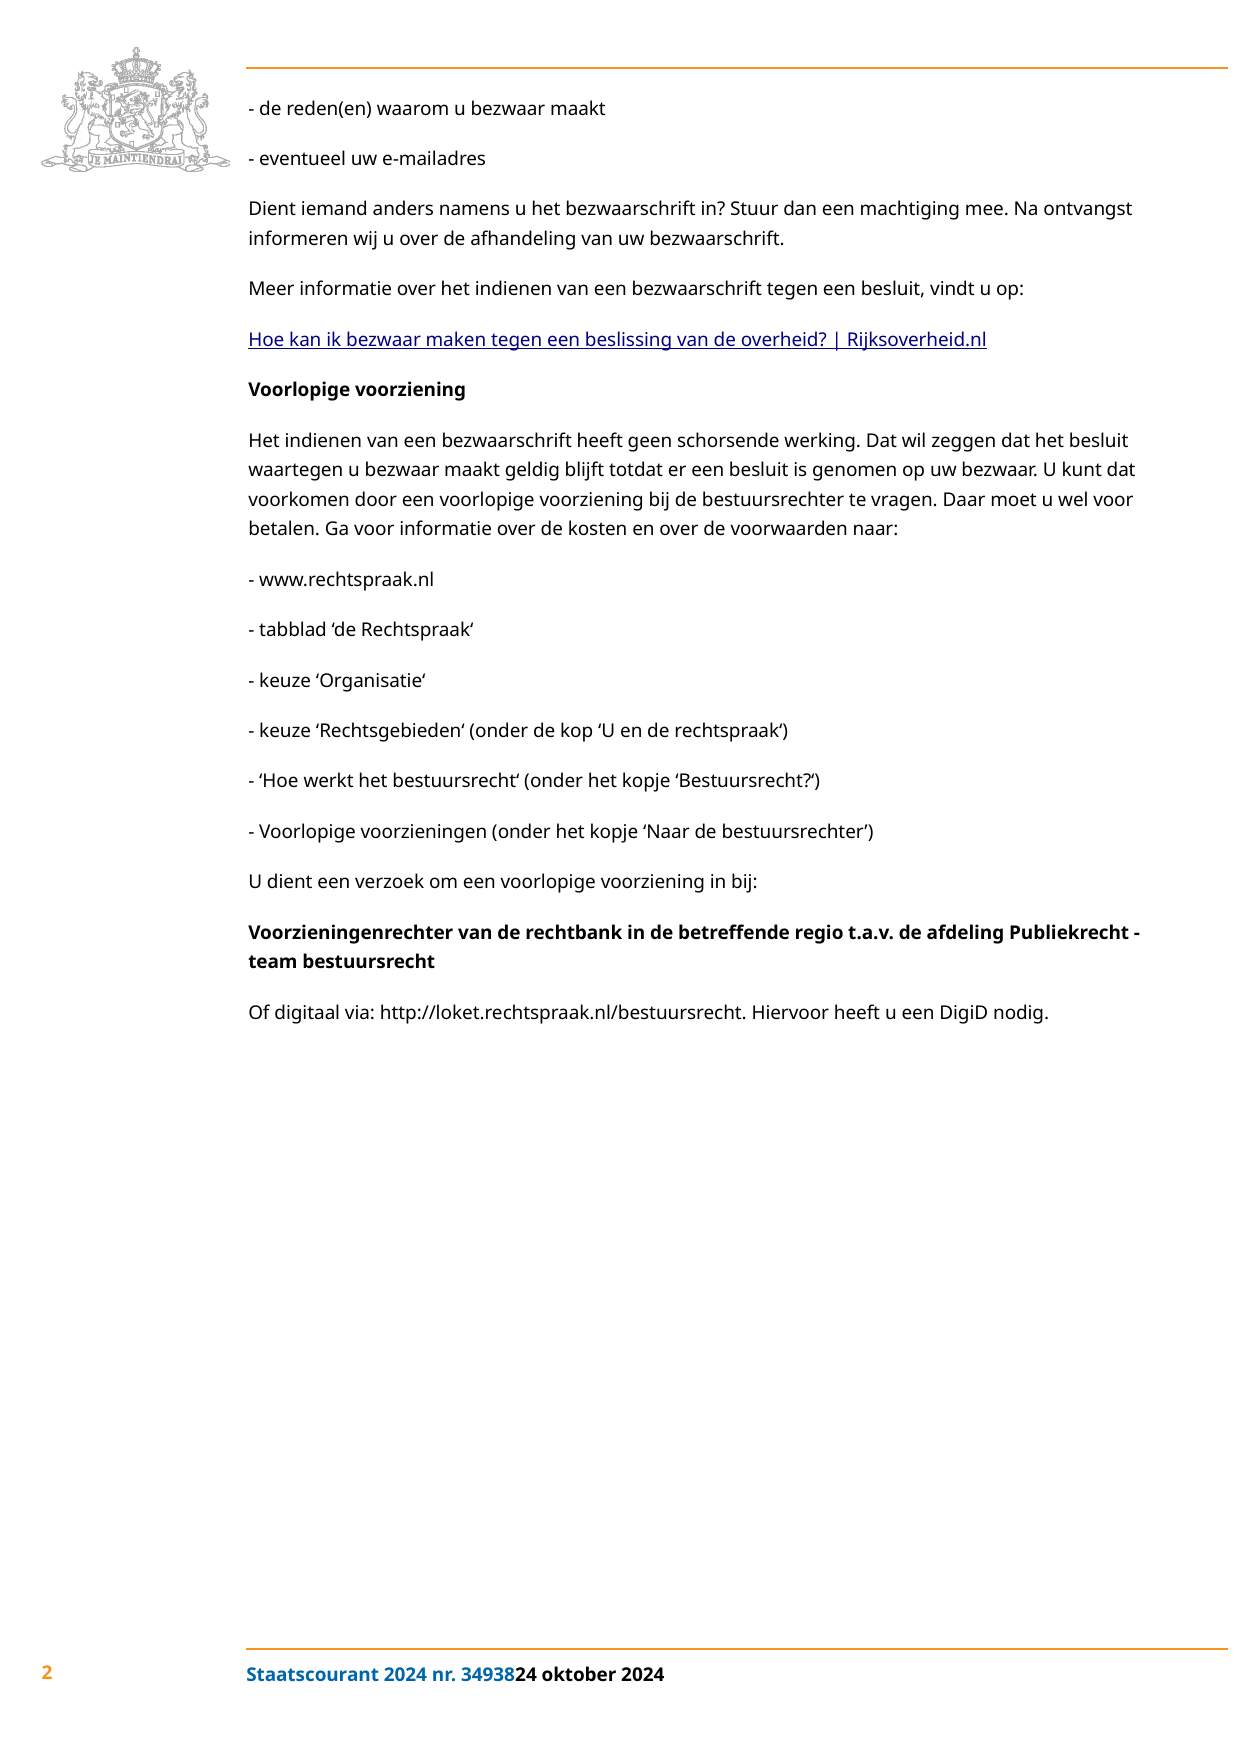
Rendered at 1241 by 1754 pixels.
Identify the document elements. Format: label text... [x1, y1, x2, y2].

text Dient iemand anders namens u het bezwaarschrift in? Stuur dan een machtiging mee. Na ontvangst informeren wij u over de afhandeling van uw bezwaarschrift. [248, 196, 1152, 251]
text - www.rechtspraak.nl [248, 566, 1152, 592]
text Meer informatie over het indienen van een bezwaarschrift tegen een besluit, vindt u op: [248, 276, 1152, 301]
picture [41, 47, 231, 172]
text - keuze ‘Organisatie‘ [248, 667, 1152, 693]
text - ‘Hoe werkt het bestuursrecht‘ (onder het kopje ‘Bestuursrecht?‘) [248, 768, 1152, 793]
text Voorlopige voorziening [248, 376, 1152, 402]
text - keuze ‘Rechtsgebieden‘ (onder de kop ‘U en de rechtspraak‘) [248, 717, 1152, 743]
text Hoe kan ik bezwaar maken tegen een beslissing van de overheid? | Rijksoverheid.nl [248, 326, 1152, 352]
text Voorzieningenrechter van de rechtbank in de betreffende regio t.a.v. de afdeling Publiekrecht - team bestuursrecht [248, 919, 1152, 974]
text U dient een verzoek om een voorlopige voorziening in bij: [248, 868, 1152, 894]
text - de reden(en) waarom u bezwaar maakt [248, 95, 1152, 121]
text - Voorlopige voorzieningen (onder het kopje ‘Naar de bestuursrechter’) [248, 818, 1152, 844]
text Het indienen van een bezwaarschrift heeft geen schorsende werking. Dat wil zeggen dat het besluit waartegen u bezwaar maakt geldig blijft totdat er een besluit is genomen op uw bezwaar. U kunt dat voorkomen door een voorlopige voorziening bij de bestuursrechter te vragen. Daar moet u wel voor betalen. Ga voor informatie over de kosten en over de voorwaarden naar: [248, 427, 1152, 541]
text - tabblad ‘de Rechtspraak‘ [248, 616, 1152, 642]
text Of digitaal via: http://loket.rechtspraak.nl/bestuursrecht. Hiervoor heeft u een DigiD nodig. [248, 999, 1152, 1025]
text - eventueel uw e-mailadres [248, 145, 1152, 171]
